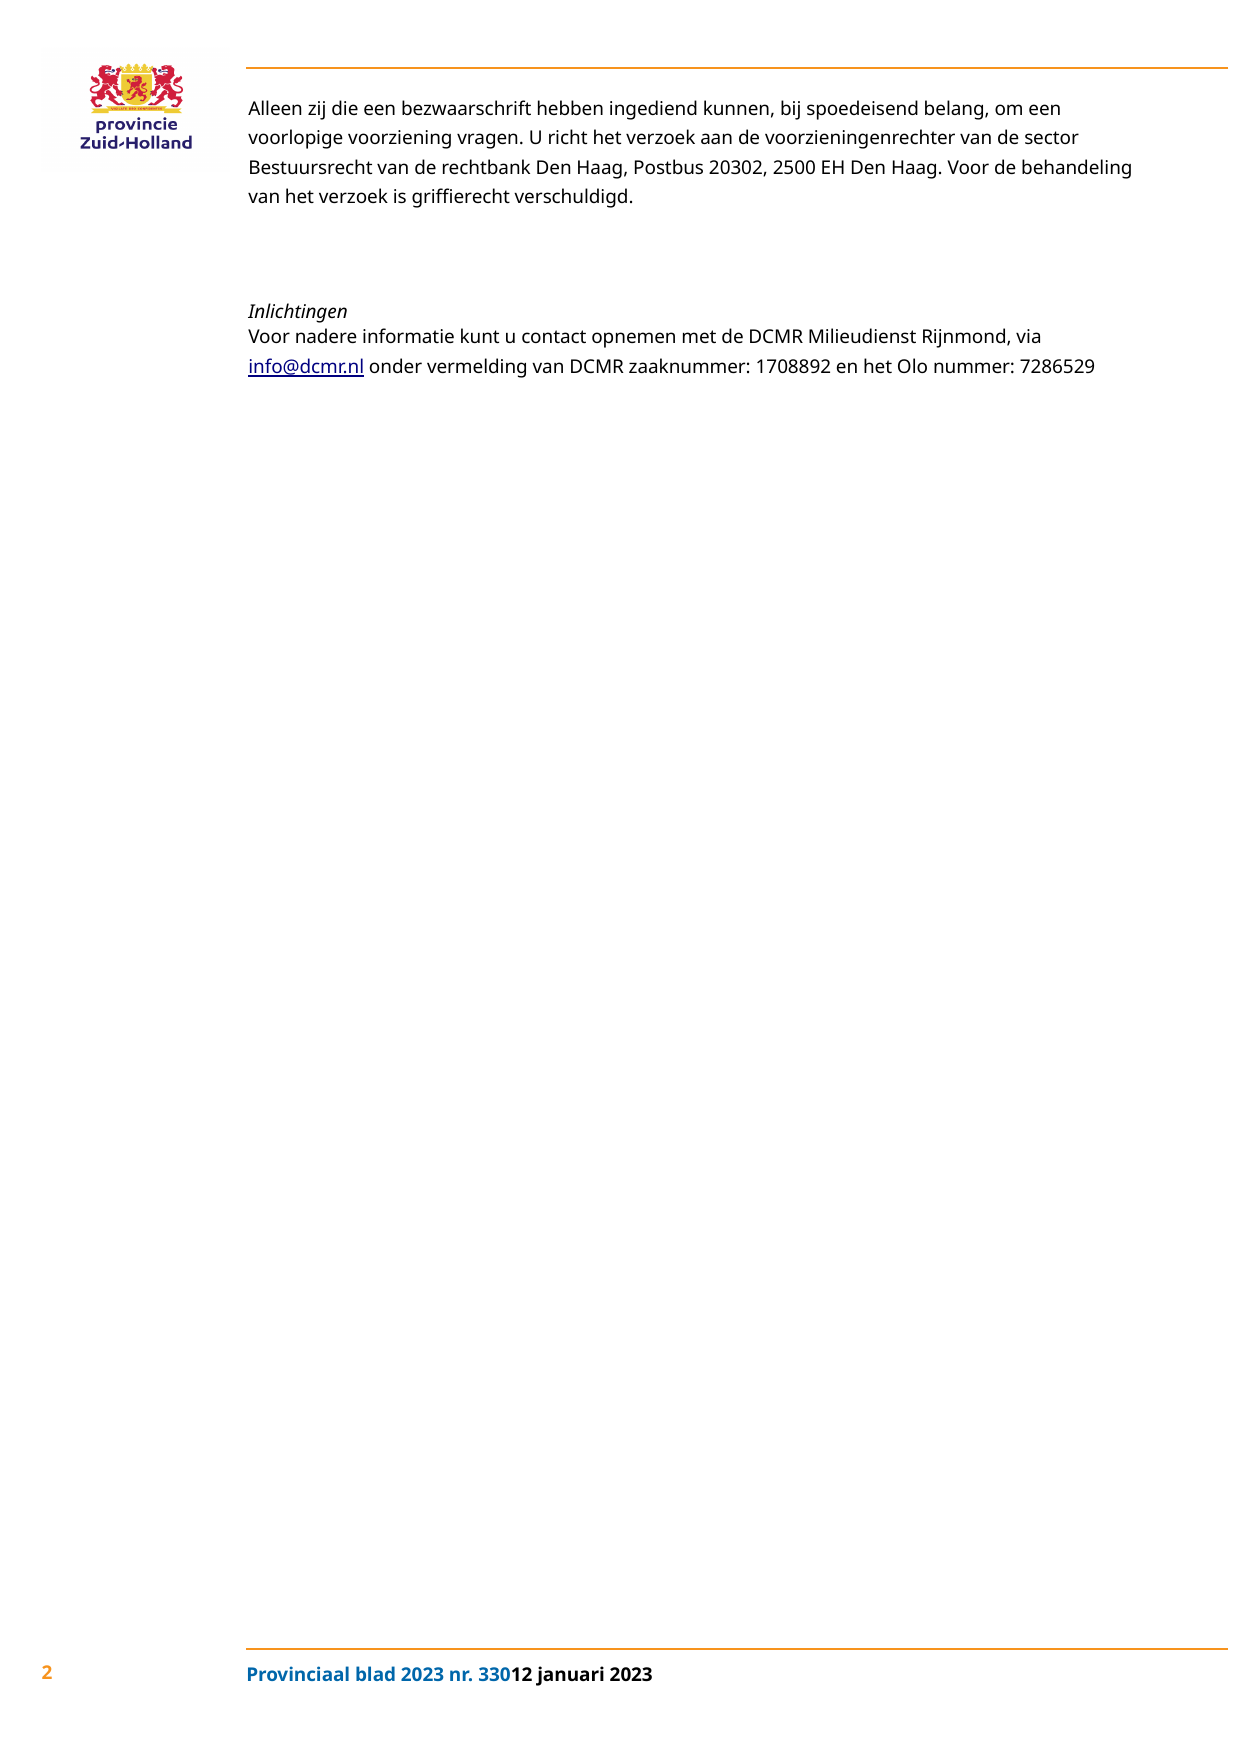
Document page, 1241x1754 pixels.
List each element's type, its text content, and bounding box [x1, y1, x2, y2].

text Voor nadere informatie kunt u contact opnemen met de DCMR Milieudienst Rijnmond, via info@dcmr.nl onder vermelding van DCMR zaaknummer: 1708892 en het Olo nummer: 7286529 [248, 324, 1152, 379]
text Alleen zij die een bezwaarschrift hebben ingediend kunnen, bij spoedeisend belang, om een voorlopige voorziening vragen. U richt het verzoek aan de voorzieningenrechter van de sector Bestuursrecht van de rechtbank Den Haag, Postbus 20302, 2500 EH Den Haag. Voor de behandeling van het verzoek is griffierecht verschuldigd. [248, 95, 1152, 209]
text Inlichtingen [248, 298, 1152, 324]
picture [41, 47, 231, 172]
